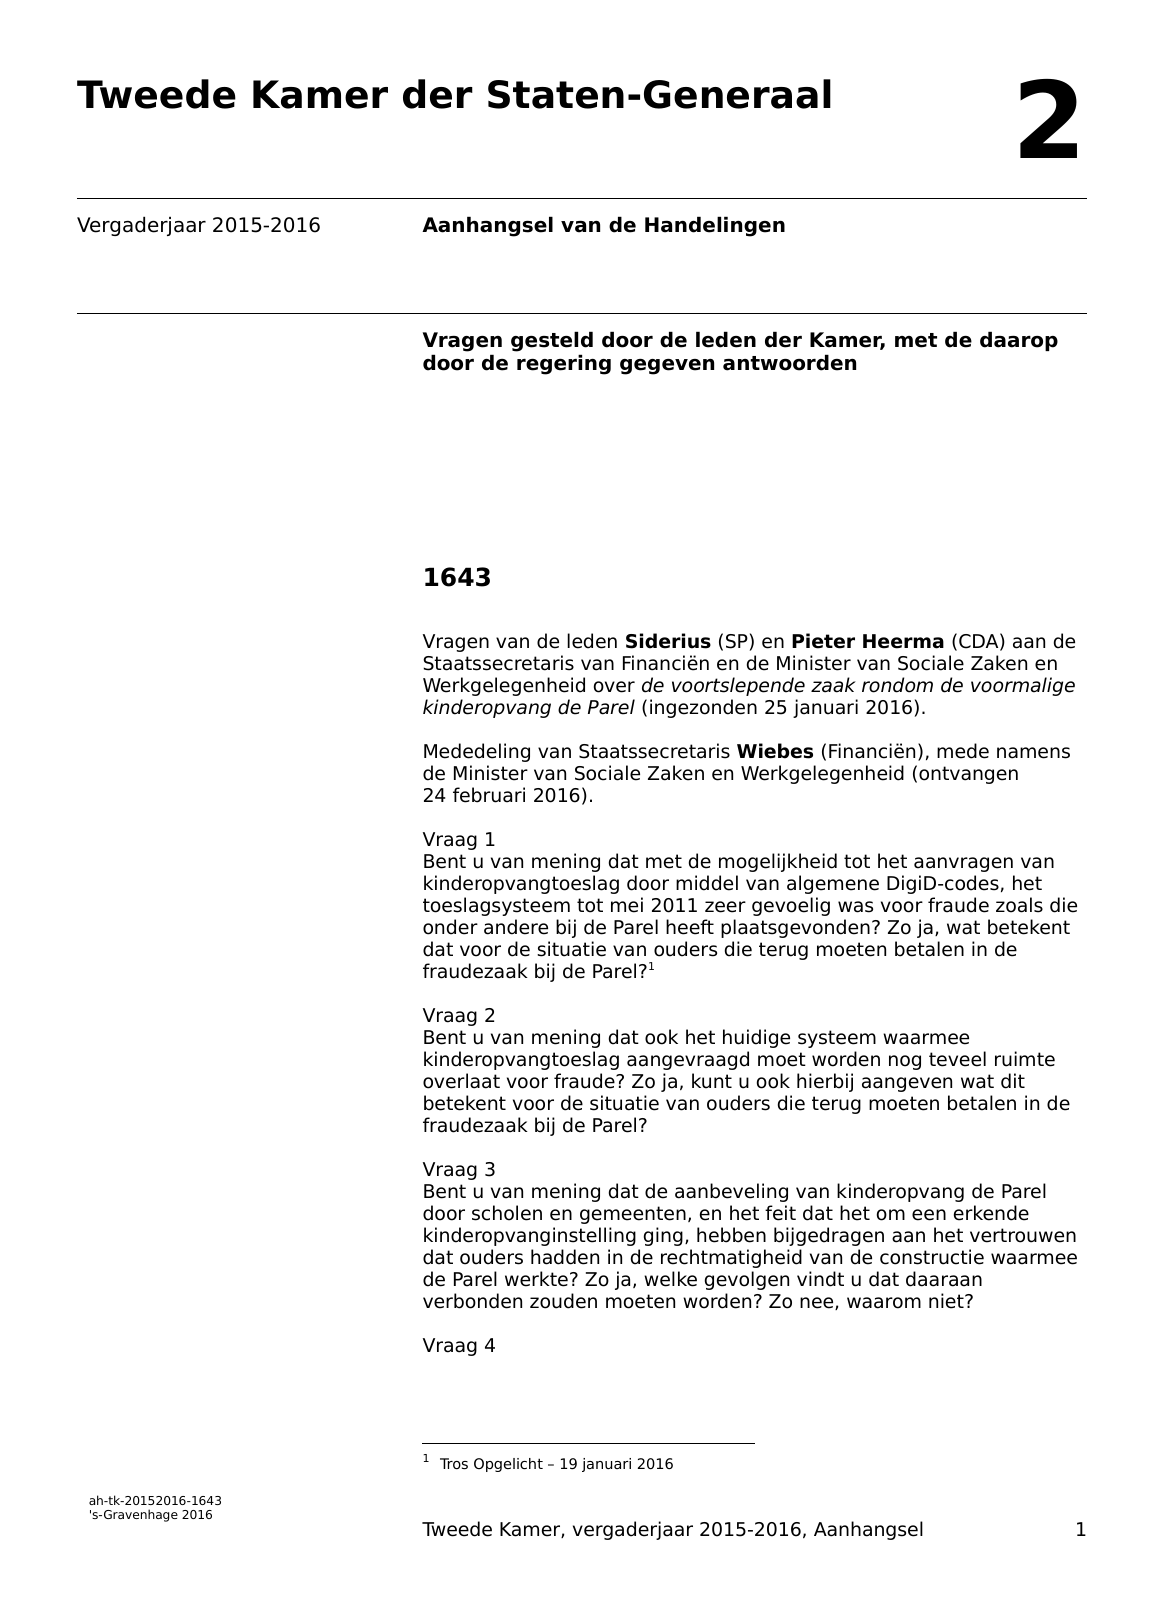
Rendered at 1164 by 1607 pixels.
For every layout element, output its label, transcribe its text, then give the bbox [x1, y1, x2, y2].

table_cell Aanhangsel van de Handelingen [422, 199, 1087, 313]
text ah-tk-20152016-1643 [88, 1494, 323, 1508]
table_header 2 [886, 59, 1087, 198]
text Tros Opgelicht – 19 januari 2016 [422, 1452, 1087, 1474]
text 's-Gravenhage 2016 [88, 1508, 323, 1522]
table_cell [77, 314, 422, 376]
text Vraag 2 [422, 1005, 1087, 1027]
text Vraag 3 [422, 1159, 1087, 1181]
table_cell Vragen gesteld door de leden der Kamer, met de daarop door de regering gegeven antwoorden [422, 314, 1087, 376]
text Mededeling van Staatssecretaris Wiebes (Financiën), mede namens de Minister van Sociale Zaken en Werkgelegenheid (ontvangen 24 februari 2016). [422, 741, 1087, 807]
text 1643 [422, 563, 1087, 592]
text Bent u van mening dat ook het huidige systeem waarmee kinderopvangtoeslag aangevraagd moet worden nog teveel ruimte overlaat voor fraude? Zo ja, kunt u ook hierbij aangeven wat dit betekent voor de situatie van ouders die terug moeten betalen in de fraudezaak bij de Parel? [422, 1027, 1087, 1137]
text Bent u van mening dat met de mogelijkheid tot het aanvragen van kinderopvangtoeslag door middel van algemene DigiD-codes, het toeslagsysteem tot mei 2011 zeer gevoelig was voor fraude zoals die onder andere bij de Parel heeft plaatsgevonden? Zo ja, wat betekent dat voor de situatie van ouders die terug moeten betalen in de fraudezaak bij de Parel? [422, 851, 1087, 983]
table_cell Vergaderjaar 2015-2016 [77, 199, 422, 313]
text Vraag 1 [422, 829, 1087, 851]
text Vraag 4 [422, 1335, 1087, 1357]
table_header Tweede Kamer der Staten-Generaal [77, 59, 886, 198]
text Bent u van mening dat de aanbeveling van kinderopvang de Parel door scholen en gemeenten, en het feit dat het om een erkende kinderopvanginstelling ging, hebben bijgedragen aan het vertrouwen dat ouders hadden in de rechtmatigheid van de constructie waarmee de Parel werkte? Zo ja, welke gevolgen vindt u dat daaraan verbonden zouden moeten worden? Zo nee, waarom niet? [422, 1181, 1087, 1313]
text Vragen van de leden Siderius (SP) en Pieter Heerma (CDA) aan de Staatssecretaris van Financiën en de Minister van Sociale Zaken en Werkgelegenheid over de voortslepende zaak rondom de voormalige kinderopvang de Parel (ingezonden 25 januari 2016). [422, 631, 1087, 718]
